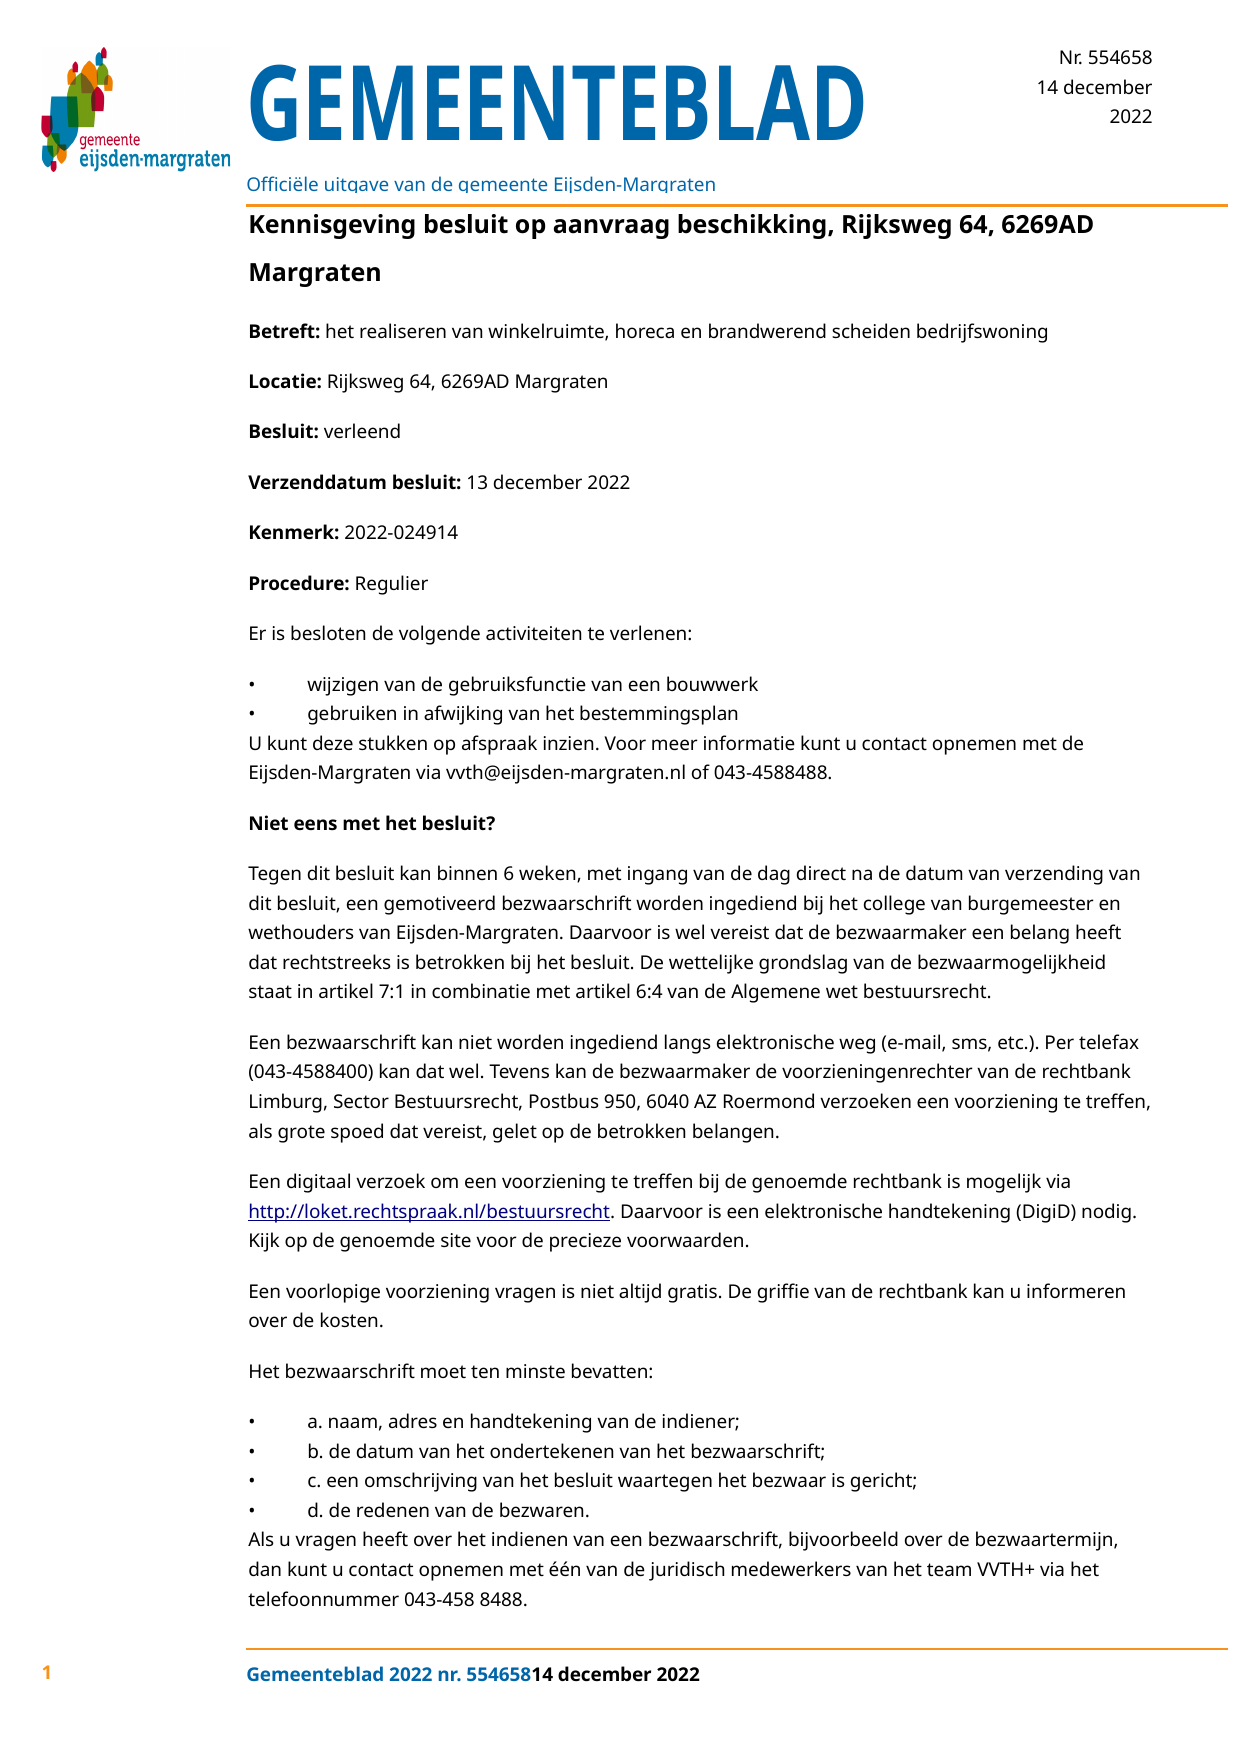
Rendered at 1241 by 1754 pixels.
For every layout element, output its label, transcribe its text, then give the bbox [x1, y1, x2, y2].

text Tegen dit besluit kan binnen 6 weken, met ingang van de dag direct na de datum van verzending van dit besluit, een gemotiveerd bezwaarschrift worden ingediend bij het college van burgemeester en wethouders van Eijsden-Margraten. Daarvoor is wel vereist dat de bezwaarmaker een belang heeft dat rechtstreeks is betrokken bij het besluit. De wettelijke grondslag van de bezwaarmogelijkheid staat in artikel 7:1 in combinatie met artikel 6:4 van de Algemene wet bestuursrecht. [248, 860, 1152, 1004]
picture [41, 47, 231, 172]
text Locatie: Rijksweg 64, 6269AD Margraten [248, 368, 1152, 394]
text Procedure: Regulier [248, 570, 1152, 596]
text Besluit: verleend [248, 419, 1152, 444]
list c. een omschrijving van het besluit waartegen het bezwaar is gericht; [248, 1467, 1152, 1493]
text Een digitaal verzoek om een voorziening te treffen bij de genoemde rechtbank is mogelijk via http://loket.rechtspraak.nl/bestuursrecht. Daarvoor is een elektronische handtekening (DigiD) nodig. Kijk op de genoemde site voor de precieze voorwaarden. [248, 1168, 1152, 1253]
text Er is besloten de volgende activiteiten te verlenen: [248, 620, 1152, 646]
text Betreft: het realiseren van winkelruimte, horeca en brandwerend scheiden bedrijfswoning [248, 318, 1152, 344]
list b. de datum van het ondertekenen van het bezwaarschrift; [248, 1438, 1152, 1464]
list a. naam, adres en handtekening van de indiener; [248, 1408, 1152, 1434]
list gebruiken in afwijking van het bestemmingsplan [248, 700, 1152, 726]
text Het bezwaarschrift moet ten minste bevatten: [248, 1358, 1152, 1384]
text Als u vragen heeft over het indienen van een bezwaarschrift, bijvoorbeeld over de bezwaartermijn, dan kunt u contact opnemen met één van de juridisch medewerkers van het team VVTH+ via het telefoonnummer 043-458 8488. [248, 1527, 1152, 1612]
text Kennisgeving besluit op aanvraag beschikking, Rijksweg 64, 6269AD Margraten [248, 207, 1152, 288]
text Verzenddatum besluit: 13 december 2022 [248, 469, 1152, 495]
text Niet eens met het besluit? [248, 810, 1152, 836]
text Een bezwaarschrift kan niet worden ingediend langs elektronische weg (e-mail, sms, etc.). Per telefax (043-4588400) kan dat wel. Tevens kan de bezwaarmaker de voorzieningenrechter van de rechtbank Limburg, Sector Bestuursrecht, Postbus 950, 6040 AZ Roermond verzoeken een voorziening te treffen, als grote spoed dat vereist, gelet op de betrokken belangen. [248, 1029, 1152, 1144]
list wijzigen van de gebruiksfunctie van een bouwwerk [248, 671, 1152, 697]
text Een voorlopige voorziening vragen is niet altijd gratis. De griffie van de rechtbank kan u informeren over de kosten. [248, 1278, 1152, 1333]
text U kunt deze stukken op afspraak inzien. Voor meer informatie kunt u contact opnemen met de Eijsden-Margraten via vvth@eijsden-margraten.nl of 043-4588488. [248, 730, 1152, 785]
list d. de redenen van de bezwaren. [248, 1497, 1152, 1523]
text Kenmerk: 2022-024914 [248, 519, 1152, 545]
